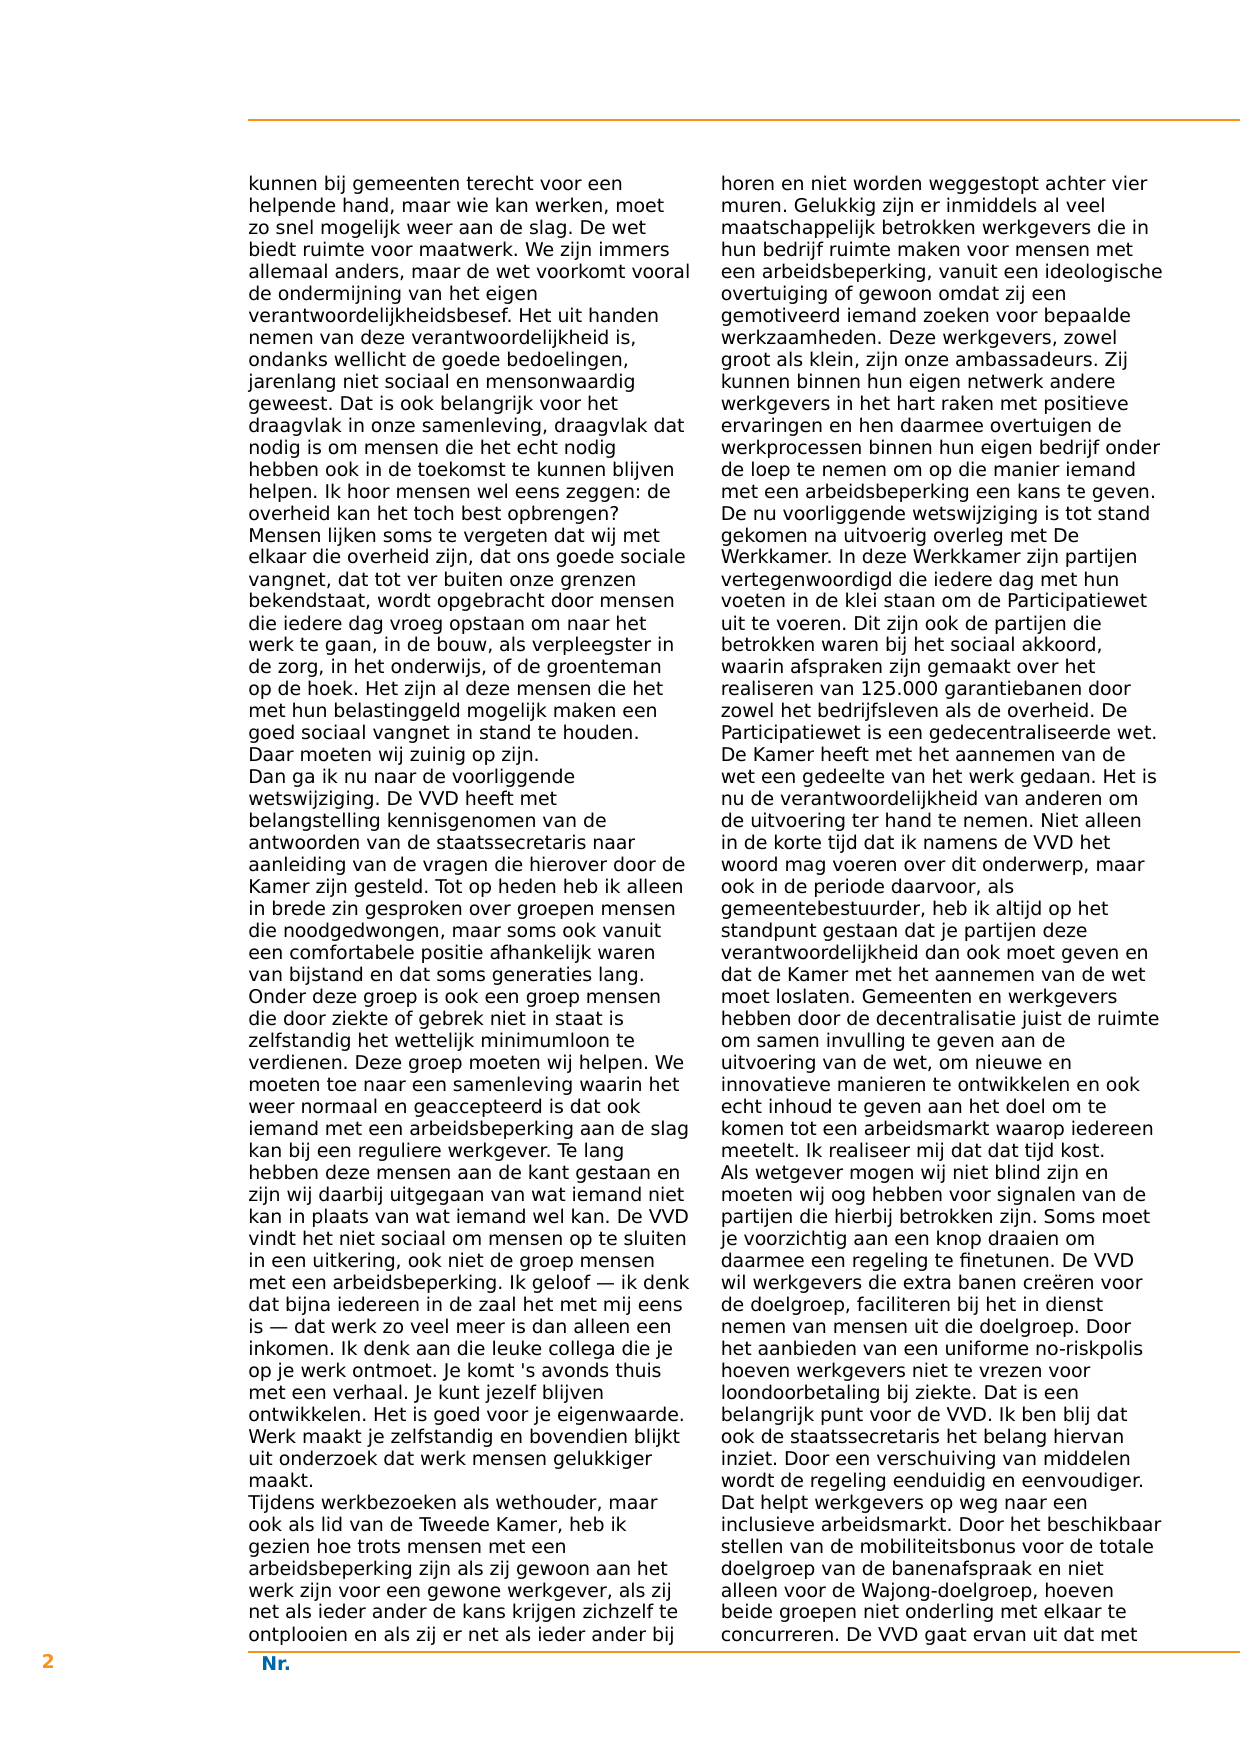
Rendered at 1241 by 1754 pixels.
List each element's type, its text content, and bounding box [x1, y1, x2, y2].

text Als wetgever mogen wij niet blind zijn en moeten wij oog hebben voor signalen van de partijen die hierbij betrokken zijn. Soms moet je voorzichtig aan een knop draaien om daarmee een regeling te finetunen. De VVD wil werkgevers die extra banen creëren voor de doelgroep, faciliteren bij het in dienst nemen van mensen uit die doelgroep. Door het aanbieden van een uniforme no-riskpolis hoeven werkgevers niet te vrezen voor loondoorbetaling bij ziekte. Dat is een belangrijk punt voor de VVD. Ik ben blij dat ook de staatssecretaris het belang hiervan inziet. Door een verschuiving van middelen wordt de regeling eenduidig en eenvoudiger. Dat helpt werkgevers op weg naar een inclusieve arbeidsmarkt. Door het beschikbaar stellen van de mobiliteitsbonus voor de totale doelgroep van de banenafspraak en niet alleen voor de Wajong-doelgroep, hoeven beide groepen niet onderling met elkaar te concurreren. De VVD gaat ervan uit dat met [721, 1162, 1163, 1645]
text De nu voorliggende wetswijziging is tot stand gekomen na uitvoerig overleg met De Werkkamer. In deze Werkkamer zijn partijen vertegenwoordigd die iedere dag met hun voeten in de klei staan om de Participatiewet uit te voeren. Dit zijn ook de partijen die betrokken waren bij het sociaal akkoord, waarin afspraken zijn gemaakt over het realiseren van 125.000 garantiebanen door zowel het bedrijfsleven als de overheid. De Participatiewet is een gedecentraliseerde wet. De Kamer heeft met het aannemen van de wet een gedeelte van het werk gedaan. Het is nu de verantwoordelijkheid van anderen om de uitvoering ter hand te nemen. Niet alleen in de korte tijd dat ik namens de VVD het woord mag voeren over dit onderwerp, maar ook in de periode daarvoor, als gemeentebestuurder, heb ik altijd op het standpunt gestaan dat je partijen deze verantwoordelijkheid dan ook moet geven en dat de Kamer met het aannemen van de wet moet loslaten. Gemeenten en werkgevers hebben door de decentralisatie juist de ruimte om samen invulling te geven aan de uitvoering van de wet, om nieuwe en innovatieve manieren te ontwikkelen en ook echt inhoud te geven aan het doel om te komen tot een arbeidsmarkt waarop iedereen meetelt. Ik realiseer mij dat dat tijd kost. [721, 502, 1163, 1162]
text kunnen bij gemeenten terecht voor een helpende hand, maar wie kan werken, moet zo snel mogelijk weer aan de slag. De wet biedt ruimte voor maatwerk. We zijn immers allemaal anders, maar de wet voorkomt vooral de ondermijning van het eigen verantwoordelijkheidsbesef. Het uit handen nemen van deze verantwoordelijkheid is, ondanks wellicht de goede bedoelingen, jarenlang niet sociaal en mensonwaardig geweest. Dat is ook belangrijk voor het draagvlak in onze samenleving, draagvlak dat nodig is om mensen die het echt nodig hebben ook in de toekomst te kunnen blijven helpen. Ik hoor mensen wel eens zeggen: de overheid kan het toch best opbrengen? Mensen lijken soms te vergeten dat wij met elkaar die overheid zijn, dat ons goede sociale vangnet, dat tot ver buiten onze grenzen bekendstaat, wordt opgebracht door mensen die iedere dag vroeg opstaan om naar het werk te gaan, in de bouw, als verpleegster in de zorg, in het onderwijs, of de groenteman op de hoek. Het zijn al deze mensen die het met hun belastinggeld mogelijk maken een goed sociaal vangnet in stand te houden. Daar moeten wij zuinig op zijn. [248, 173, 691, 766]
text Dan ga ik nu naar de voorliggende wetswijziging. De VVD heeft met belangstelling kennisgenomen van de antwoorden van de staatssecretaris naar aanleiding van de vragen die hierover door de Kamer zijn gesteld. Tot op heden heb ik alleen in brede zin gesproken over groepen mensen die noodgedwongen, maar soms ook vanuit een comfortabele positie afhankelijk waren van bijstand en dat soms generaties lang. Onder deze groep is ook een groep mensen die door ziekte of gebrek niet in staat is zelfstandig het wettelijk minimumloon te verdienen. Deze groep moeten wij helpen. We moeten toe naar een samenleving waarin het weer normaal en geaccepteerd is dat ook iemand met een arbeidsbeperking aan de slag kan bij een reguliere werkgever. Te lang hebben deze mensen aan de kant gestaan en zijn wij daarbij uitgegaan van wat iemand niet kan in plaats van wat iemand wel kan. De VVD vindt het niet sociaal om mensen op te sluiten in een uitkering, ook niet de groep mensen met een arbeidsbeperking. Ik geloof — ik denk dat bijna iedereen in de zaal het met mij eens is — dat werk zo veel meer is dan alleen een inkomen. Ik denk aan die leuke collega die je op je werk ontmoet. Je komt 's avonds thuis met een verhaal. Je kunt jezelf blijven ontwikkelen. Het is goed voor je eigenwaarde. Werk maakt je zelfstandig en bovendien blijkt uit onderzoek dat werk mensen gelukkiger maakt. [248, 766, 691, 1492]
text horen en niet worden weggestopt achter vier muren. Gelukkig zijn er inmiddels al veel maatschappelijk betrokken werkgevers die in hun bedrijf ruimte maken voor mensen met een arbeidsbeperking, vanuit een ideologische overtuiging of gewoon omdat zij een gemotiveerd iemand zoeken voor bepaalde werkzaamheden. Deze werkgevers, zowel groot als klein, zijn onze ambassadeurs. Zij kunnen binnen hun eigen netwerk andere werkgevers in het hart raken met positieve ervaringen en hen daarmee overtuigen de werkprocessen binnen hun eigen bedrijf onder de loep te nemen om op die manier iemand met een arbeidsbeperking een kans te geven. [721, 173, 1163, 502]
text Tijdens werkbezoeken als wethouder, maar ook als lid van de Tweede Kamer, heb ik gezien hoe trots mensen met een arbeidsbeperking zijn als zij gewoon aan het werk zijn voor een gewone werkgever, als zij net als ieder ander de kans krijgen zichzelf te ontplooien en als zij er net als ieder ander bij [248, 1492, 691, 1645]
